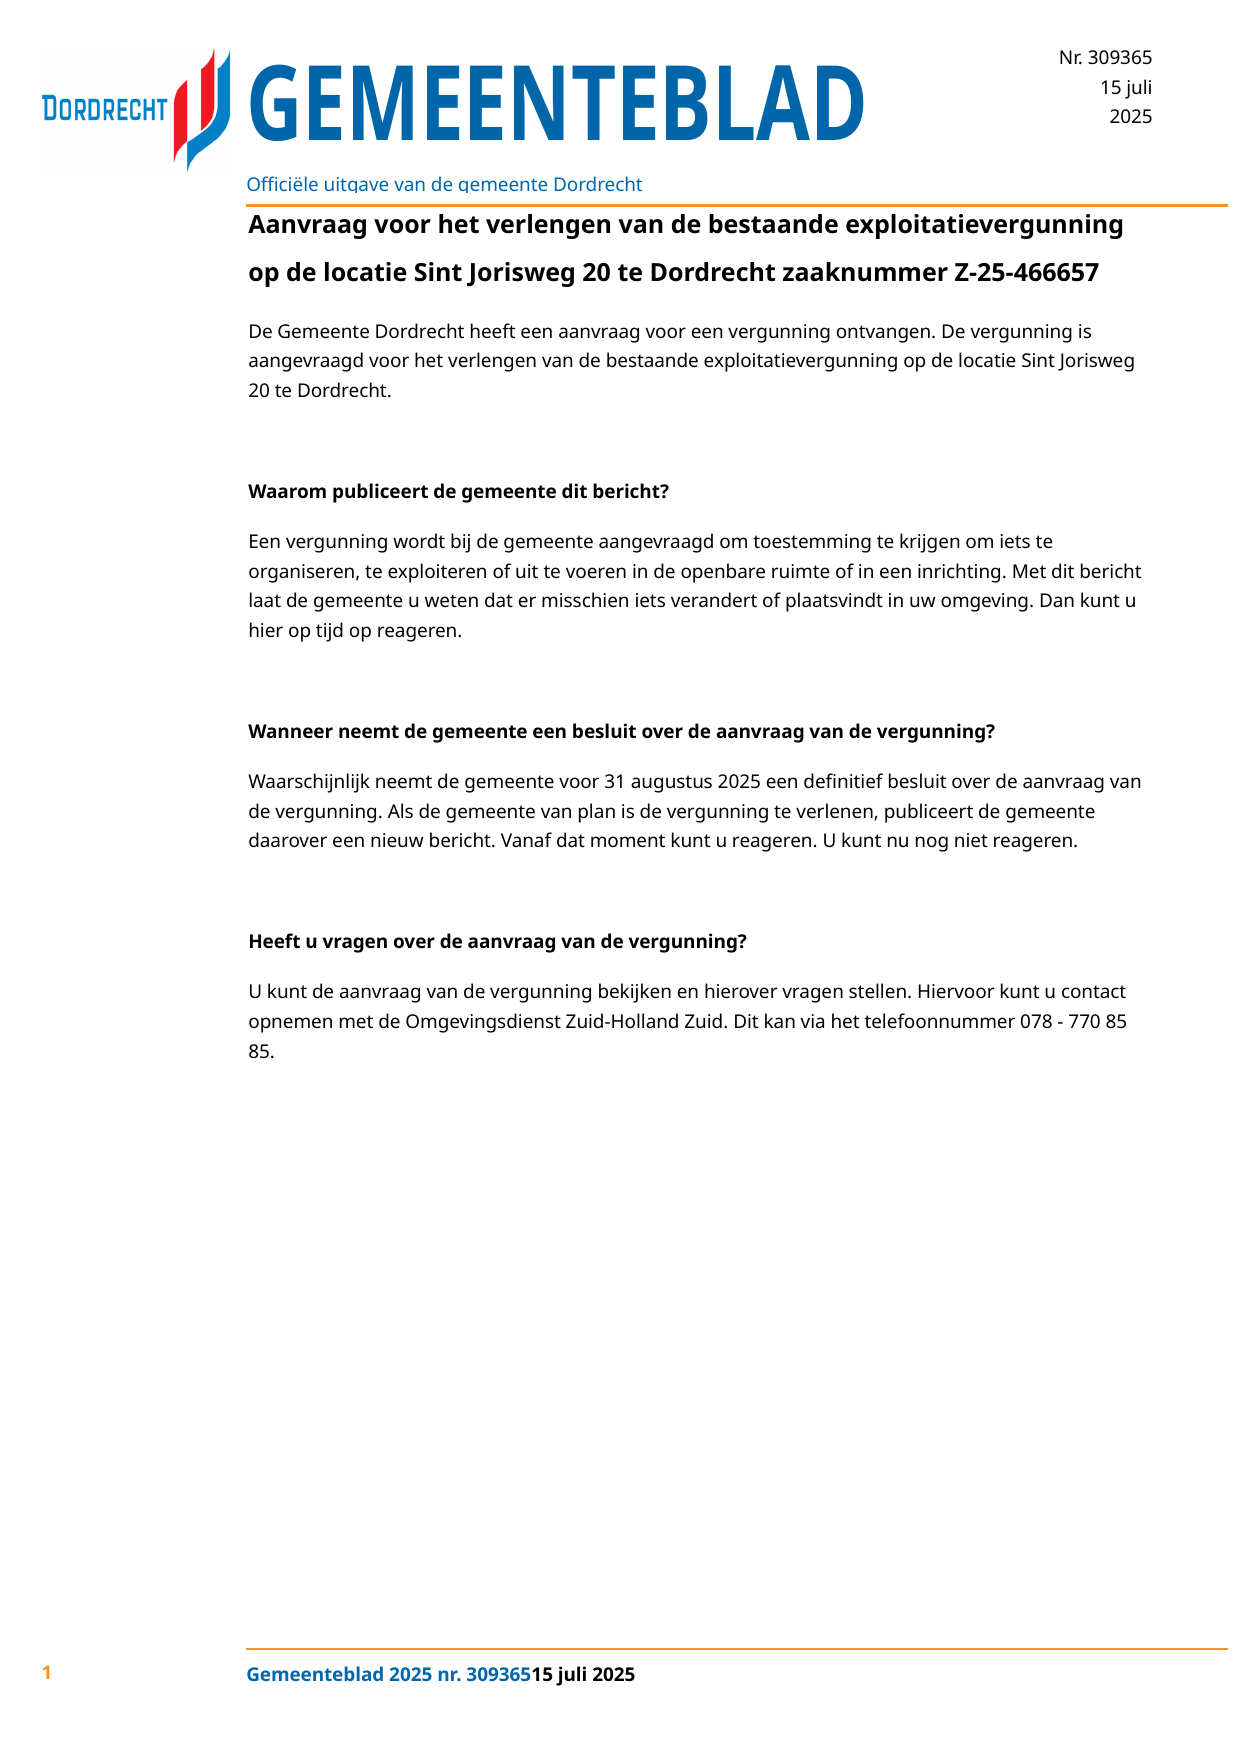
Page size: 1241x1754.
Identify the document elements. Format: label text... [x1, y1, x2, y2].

text Waarschijnlijk neemt de gemeente voor 31 augustus 2025 een definitief besluit over de aanvraag van de vergunning. Als de gemeente van plan is de vergunning te verlenen, publiceert de gemeente daarover een nieuw bericht. Vanaf dat moment kunt u reageren. U kunt nu nog niet reageren. [248, 768, 1152, 853]
text De Gemeente Dordrecht heeft een aanvraag voor een vergunning ontvangen. De vergunning is aangevraagd voor het verlengen van de bestaande exploitatievergunning op de locatie Sint Jorisweg 20 te Dordrecht. [248, 318, 1152, 403]
text U kunt de aanvraag van de vergunning bekijken en hierover vragen stellen. Hiervoor kunt u contact opnemen met de Omgevingsdienst Zuid-Holland Zuid. Dit kan via het telefoonnummer 078 - 770 85 85. [248, 979, 1152, 1064]
picture [41, 47, 231, 172]
text Wanneer neemt de gemeente een besluit over de aanvraag van de vergunning? [248, 718, 1152, 744]
text Waarom publiceert de gemeente dit bericht? [248, 478, 1152, 504]
text Aanvraag voor het verlengen van de bestaande exploitatievergunning op de locatie Sint Jorisweg 20 te Dordrecht zaaknummer Z-25-466657 [248, 207, 1152, 288]
text Heeft u vragen over de aanvraag van de vergunning? [248, 928, 1152, 954]
text Een vergunning wordt bij de gemeente aangevraagd om toestemming te krijgen om iets te organiseren, te exploiteren of uit te voeren in de openbare ruimte of in een inrichting. Met dit bericht laat de gemeente u weten dat er misschien iets verandert of plaatsvindt in uw omgeving. Dan kunt u hier op tijd op reageren. [248, 528, 1152, 643]
